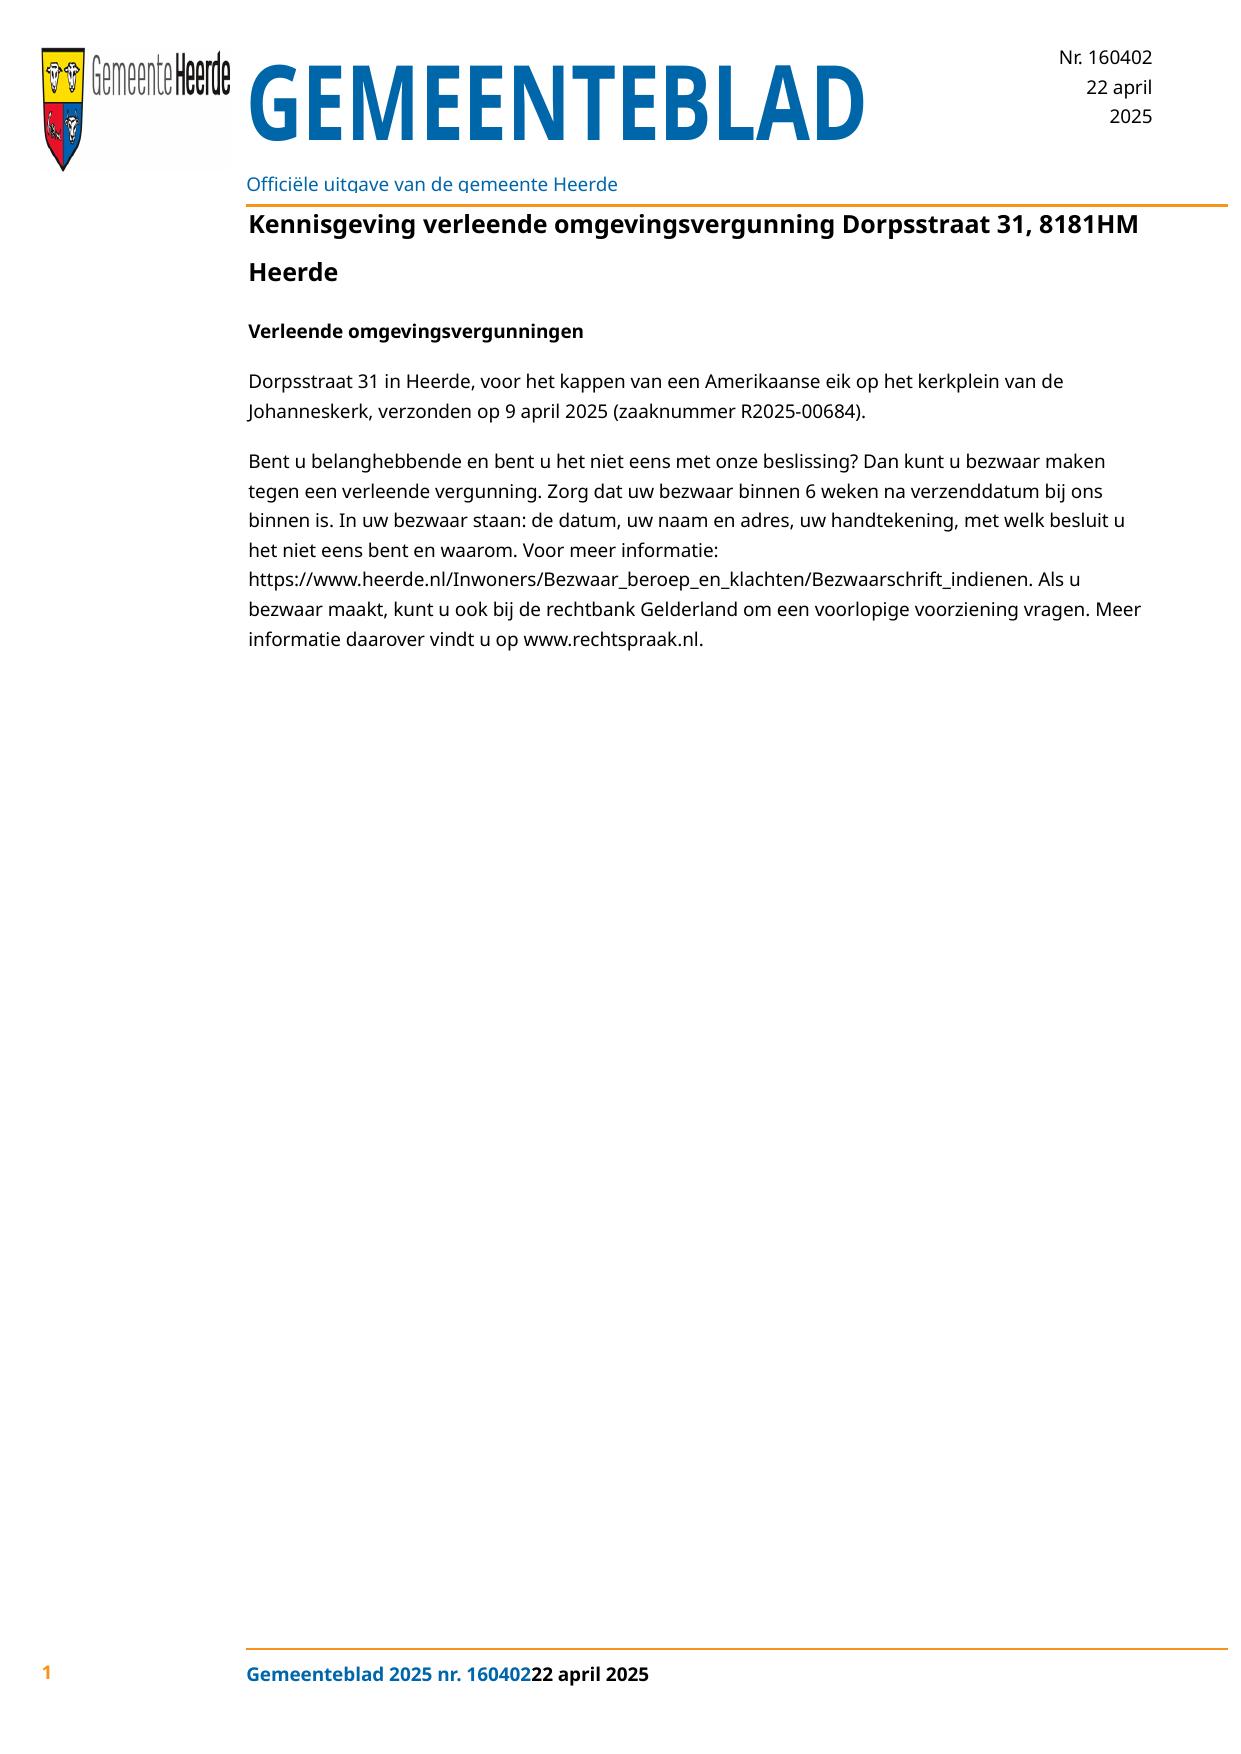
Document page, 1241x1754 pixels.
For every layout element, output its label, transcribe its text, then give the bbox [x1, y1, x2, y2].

picture [41, 47, 231, 172]
text Bent u belanghebbende en bent u het niet eens met onze beslissing? Dan kunt u bezwaar maken tegen een verleende vergunning. Zorg dat uw bezwaar binnen 6 weken na verzenddatum bij ons binnen is. In uw bezwaar staan: de datum, uw naam en adres, uw handtekening, met welk besluit u het niet eens bent en waarom. Voor meer informatie: https://www.heerde.nl/Inwoners/Bezwaar_beroep_en_klachten/Bezwaarschrift_indienen. Als u bezwaar maakt, kunt u ook bij de rechtbank Gelderland om een voorlopige voorziening vragen. Meer informatie daarover vindt u op www.rechtspraak.nl. [248, 448, 1152, 652]
text Verleende omgevingsvergunningen [248, 318, 1152, 344]
text Dorpsstraat 31 in Heerde, voor het kappen van een Amerikaanse eik op het kerkplein van de Johanneskerk, verzonden op 9 april 2025 (zaaknummer R2025-00684). [248, 368, 1152, 424]
text Kennisgeving verleende omgevingsvergunning Dorpsstraat 31, 8181HM Heerde [248, 207, 1152, 288]
